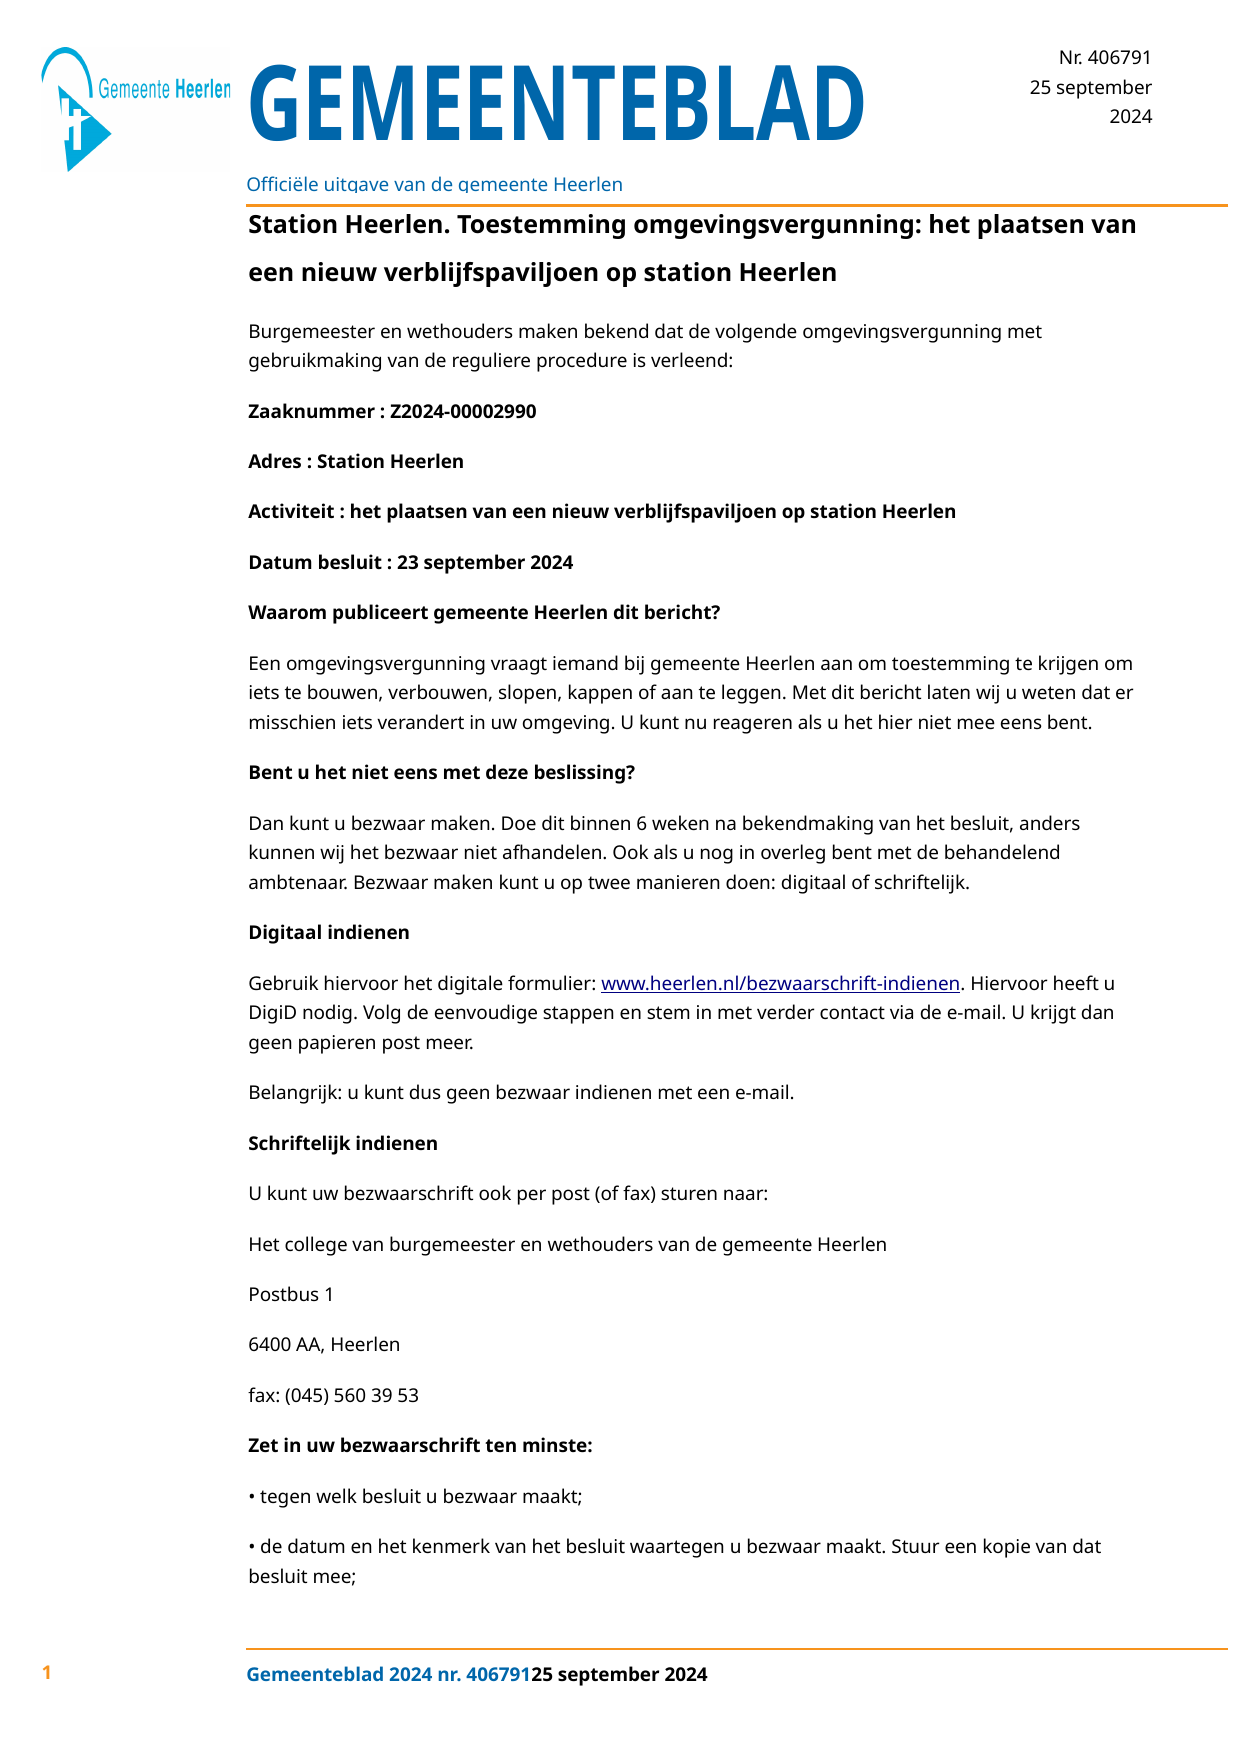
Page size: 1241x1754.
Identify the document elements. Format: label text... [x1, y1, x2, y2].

text Station Heerlen. Toestemming omgevingsvergunning: het plaatsen van een nieuw verblijfspaviljoen op station Heerlen [248, 207, 1152, 288]
picture [41, 47, 231, 172]
text Schriftelijk indienen [248, 1130, 1152, 1156]
text • tegen welk besluit u bezwaar maakt; [248, 1483, 1152, 1509]
picture [41, 47, 59, 70]
text Zet in uw bezwaarschrift ten minste: [248, 1432, 1152, 1458]
text Gebruik hiervoor het digitale formulier: www.heerlen.nl/bezwaarschrift-indienen. Hiervoor heeft u DigiD nodig. Volg de eenvoudige stappen en stem in met verder contact via de e-mail. U krijgt dan geen papieren post meer. [248, 970, 1152, 1055]
text Dan kunt u bezwaar maken. Doe dit binnen 6 weken na bekendmaking van het besluit, anders kunnen wij het bezwaar niet afhandelen. Ook als u nog in overleg bent met de behandelend ambtenaar. Bezwaar maken kunt u op twee manieren doen: digitaal of schriftelijk. [248, 810, 1152, 895]
text Datum besluit : 23 september 2024 [248, 549, 1152, 575]
text 6400 AA, Heerlen [248, 1332, 1152, 1357]
text • de datum en het kenmerk van het besluit waartegen u bezwaar maakt. Stuur een kopie van dat besluit mee; [248, 1533, 1152, 1589]
text Het college van burgemeester en wethouders van de gemeente Heerlen [248, 1231, 1152, 1257]
text Activiteit : het plaatsen van een nieuw verblijfspaviljoen op station Heerlen [248, 499, 1152, 524]
text Waarom publiceert gemeente Heerlen dit bericht? [248, 599, 1152, 625]
text Zaaknummer : Z2024-00002990 [248, 398, 1152, 424]
text fax: (045) 560 39 53 [248, 1382, 1152, 1408]
text Burgemeester en wethouders maken bekend dat de volgende omgevingsvergunning met gebruikmaking van de reguliere procedure is verleend: [248, 318, 1152, 373]
text Postbus 1 [248, 1281, 1152, 1307]
text Digitaal indienen [248, 919, 1152, 945]
text Adres : Station Heerlen [248, 448, 1152, 474]
text Een omgevingsvergunning vraagt iemand bij gemeente Heerlen aan om toestemming te krijgen om iets te bouwen, verbouwen, slopen, kappen of aan te leggen. Met dit bericht laten wij u weten dat er misschien iets verandert in uw omgeving. U kunt nu reageren als u het hier niet mee eens bent. [248, 650, 1152, 735]
text Bent u het niet eens met deze beslissing? [248, 759, 1152, 785]
text U kunt uw bezwaarschrift ook per post (of fax) sturen naar: [248, 1180, 1152, 1206]
text Belangrijk: u kunt dus geen bezwaar indienen met een e-mail. [248, 1079, 1152, 1105]
